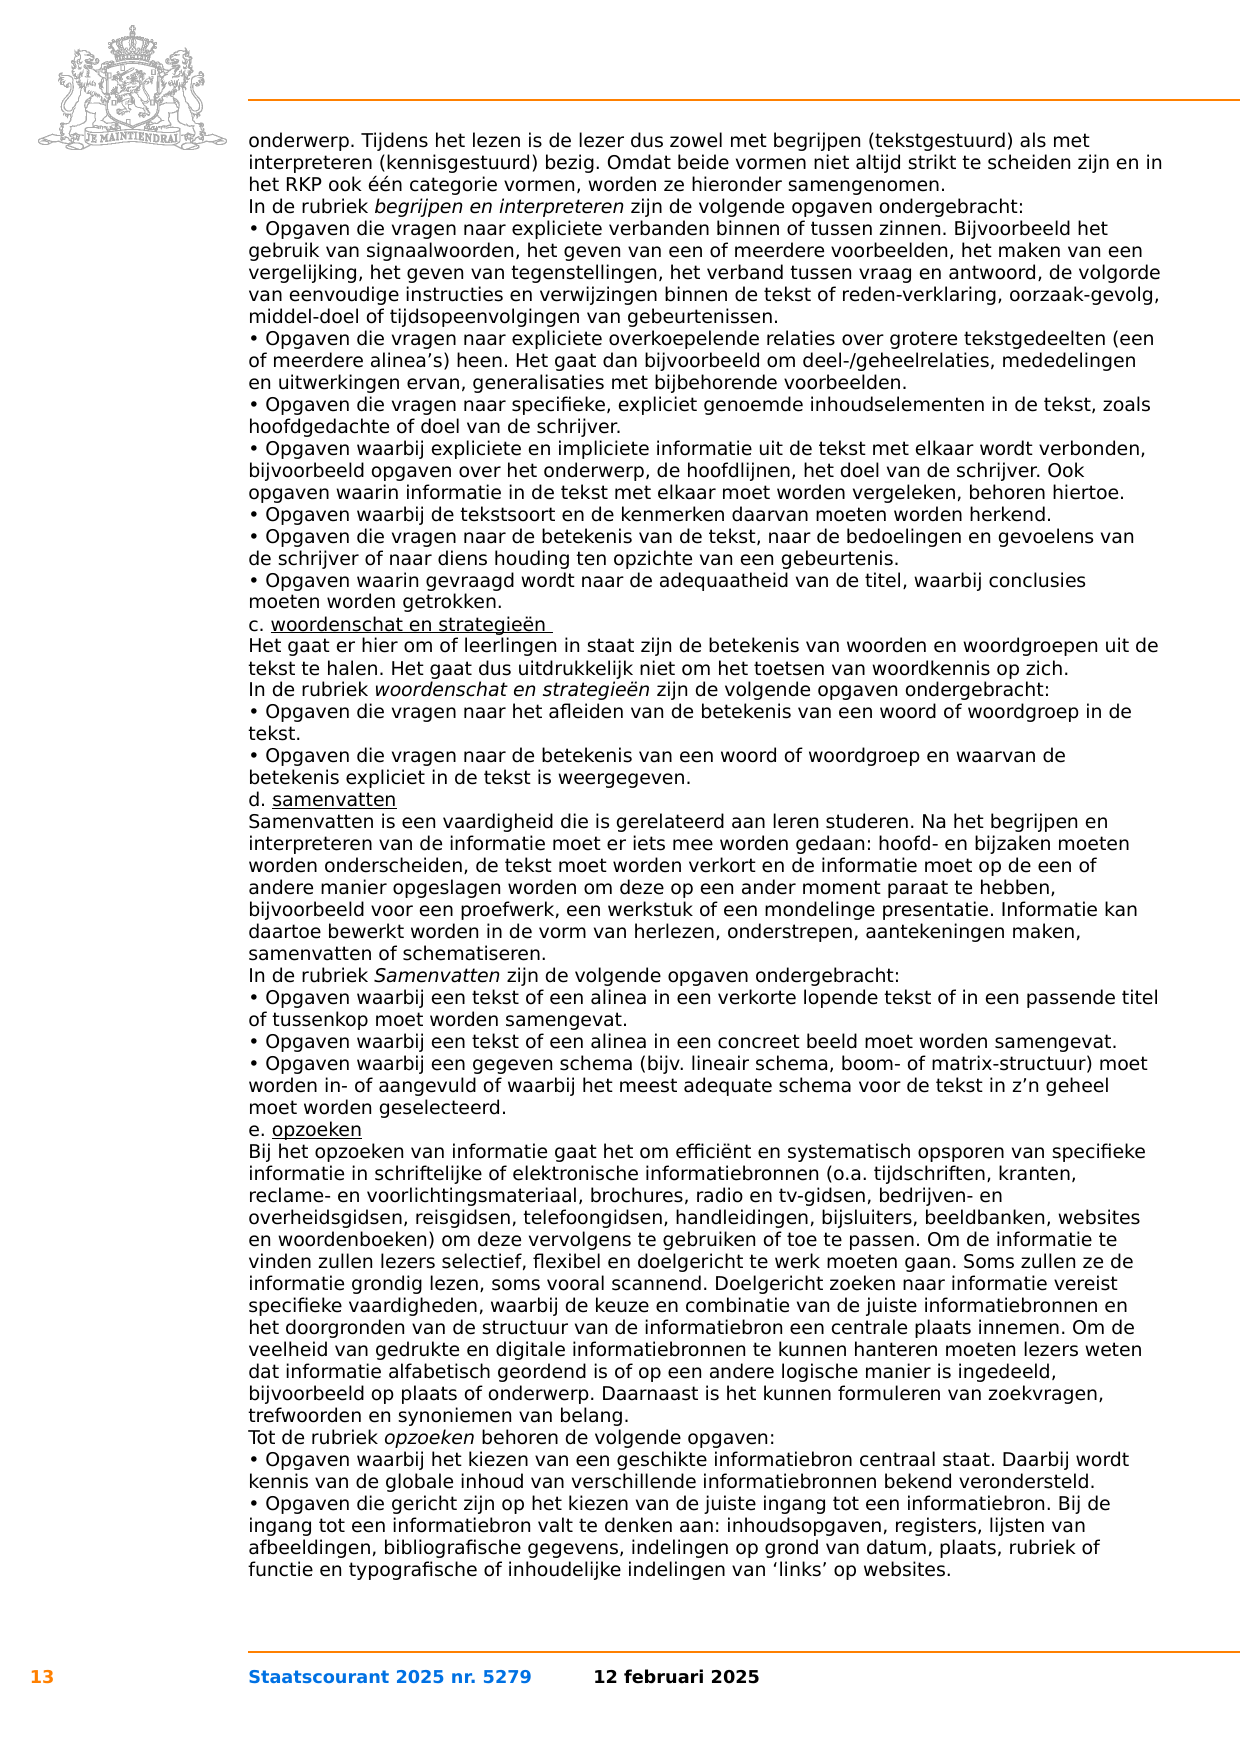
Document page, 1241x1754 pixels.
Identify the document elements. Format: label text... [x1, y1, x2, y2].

text • Opgaven die gericht zijn op het kiezen van de juiste ingang tot een informatiebron. Bij de ingang tot een informatiebron valt te denken aan: inhoudsopgaven, registers, lijsten van afbeeldingen, bibliografische gegevens, indelingen op grond van datum, plaats, rubriek of functie en typografische of inhoudelijke indelingen van ‘links’ op websites. [248, 1493, 1163, 1581]
text • Opgaven waarbij een tekst of een alinea in een verkorte lopende tekst of in een passende titel of tussenkop moet worden samengevat. [248, 987, 1163, 1031]
text • Opgaven waarbij expliciete en impliciete informatie uit de tekst met elkaar wordt verbonden, bijvoorbeeld opgaven over het onderwerp, de hoofdlijnen, het doel van de schrijver. Ook opgaven waarin informatie in de tekst met elkaar moet worden vergeleken, behoren hiertoe. [248, 438, 1163, 503]
text Tot de rubriek opzoeken behoren de volgende opgaven: [248, 1427, 1163, 1449]
text • Opgaven waarbij de tekstsoort en de kenmerken daarvan moeten worden herkend. [248, 503, 1163, 526]
text In de rubriek Samenvatten zijn de volgende opgaven ondergebracht: [248, 965, 1163, 987]
text • Opgaven die vragen naar specifieke, expliciet genoemde inhoudselementen in de tekst, zoals hoofdgedachte of doel van de schrijver. [248, 394, 1163, 438]
text • Opgaven die vragen naar de betekenis van de tekst, naar de bedoelingen en gevoelens van de schrijver of naar diens houding ten opzichte van een gebeurtenis. [248, 526, 1163, 569]
text Bij het opzoeken van informatie gaat het om efficiënt en systematisch opsporen van specifieke informatie in schriftelijke of elektronische informatiebronnen (o.a. tijdschriften, kranten, reclame- en voorlichtingsmateriaal, brochures, radio en tv-gidsen, bedrijven- en overheidsgidsen, reisgidsen, telefoongidsen, handleidingen, bijsluiters, beeldbanken, websites en woordenboeken) om deze vervolgens te gebruiken of toe te passen. Om de informatie te vinden zullen lezers selectief, flexibel en doelgericht te werk moeten gaan. Soms zullen ze de informatie grondig lezen, soms vooral scannend. Doelgericht zoeken naar informatie vereist specifieke vaardigheden, waarbij de keuze en combinatie van de juiste informatiebronnen en het doorgronden van de structuur van de informatiebron een centrale plaats innemen. Om de veelheid van gedrukte en digitale informatiebronnen te kunnen hanteren moeten lezers weten dat informatie alfabetisch geordend is of op een andere logische manier is ingedeeld, bijvoorbeeld op plaats of onderwerp. Daarnaast is het kunnen formuleren van zoekvragen, trefwoorden en synoniemen van belang. [248, 1141, 1163, 1427]
text In de rubriek woordenschat en strategieën zijn de volgende opgaven ondergebracht: [248, 679, 1163, 701]
text • Opgaven waarbij een gegeven schema (bijv. lineair schema, boom- of matrix-structuur) moet worden in- of aangevuld of waarbij het meest adequate schema voor de tekst in z’n geheel moet worden geselecteerd. [248, 1053, 1163, 1119]
text In de rubriek begrijpen en interpreteren zijn de volgende opgaven ondergebracht: [248, 196, 1163, 218]
text • Opgaven die vragen naar expliciete verbanden binnen of tussen zinnen. Bijvoorbeeld het gebruik van signaalwoorden, het geven van een of meerdere voorbeelden, het maken van een vergelijking, het geven van tegenstellingen, het verband tussen vraag en antwoord, de volgorde van eenvoudige instructies en verwijzingen binnen de tekst of reden-verklaring, oorzaak-gevolg, middel-doel of tijdsopeenvolgingen van gebeurtenissen. [248, 218, 1163, 328]
text • Opgaven waarbij het kiezen van een geschikte informatiebron centraal staat. Daarbij wordt kennis van de globale inhoud van verschillende informatiebronnen bekend verondersteld. [248, 1449, 1163, 1493]
text • Opgaven die vragen naar de betekenis van een woord of woordgroep en waarvan de betekenis expliciet in de tekst is weergegeven. [248, 745, 1163, 789]
picture [38, 25, 227, 150]
text e. opzoeken [248, 1119, 1163, 1141]
text Het gaat er hier om of leerlingen in staat zijn de betekenis van woorden en woordgroepen uit de tekst te halen. Het gaat dus uitdrukkelijk niet om het toetsen van woordkennis op zich. [248, 635, 1163, 679]
text • Opgaven die vragen naar het afleiden van de betekenis van een woord of woordgroep in de tekst. [248, 701, 1163, 745]
text Samenvatten is een vaardigheid die is gerelateerd aan leren studeren. Na het begrijpen en interpreteren van de informatie moet er iets mee worden gedaan: hoofd- en bijzaken moeten worden onderscheiden, de tekst moet worden verkort en de informatie moet op de een of andere manier opgeslagen worden om deze op een ander moment paraat te hebben, bijvoorbeeld voor een proefwerk, een werkstuk of een mondelinge presentatie. Informatie kan daartoe bewerkt worden in de vorm van herlezen, onderstrepen, aantekeningen maken, samenvatten of schematiseren. [248, 811, 1163, 965]
text • Opgaven waarin gevraagd wordt naar de adequaatheid van de titel, waarbij conclusies moeten worden getrokken. [248, 569, 1163, 613]
text d. samenvatten [248, 789, 1163, 811]
text • Opgaven waarbij een tekst of een alinea in een concreet beeld moet worden samengevat. [248, 1031, 1163, 1053]
text onderwerp. Tijdens het lezen is de lezer dus zowel met begrijpen (tekstgestuurd) als met interpreteren (kennisgestuurd) bezig. Omdat beide vormen niet altijd strikt te scheiden zijn en in het RKP ook één categorie vormen, worden ze hieronder samengenomen. [248, 130, 1163, 196]
text c. woordenschat en strategieën [248, 613, 1163, 635]
text • Opgaven die vragen naar expliciete overkoepelende relaties over grotere tekstgedeelten (een of meerdere alinea’s) heen. Het gaat dan bijvoorbeeld om deel-/geheelrelaties, mededelingen en uitwerkingen ervan, generalisaties met bijbehorende voorbeelden. [248, 328, 1163, 394]
